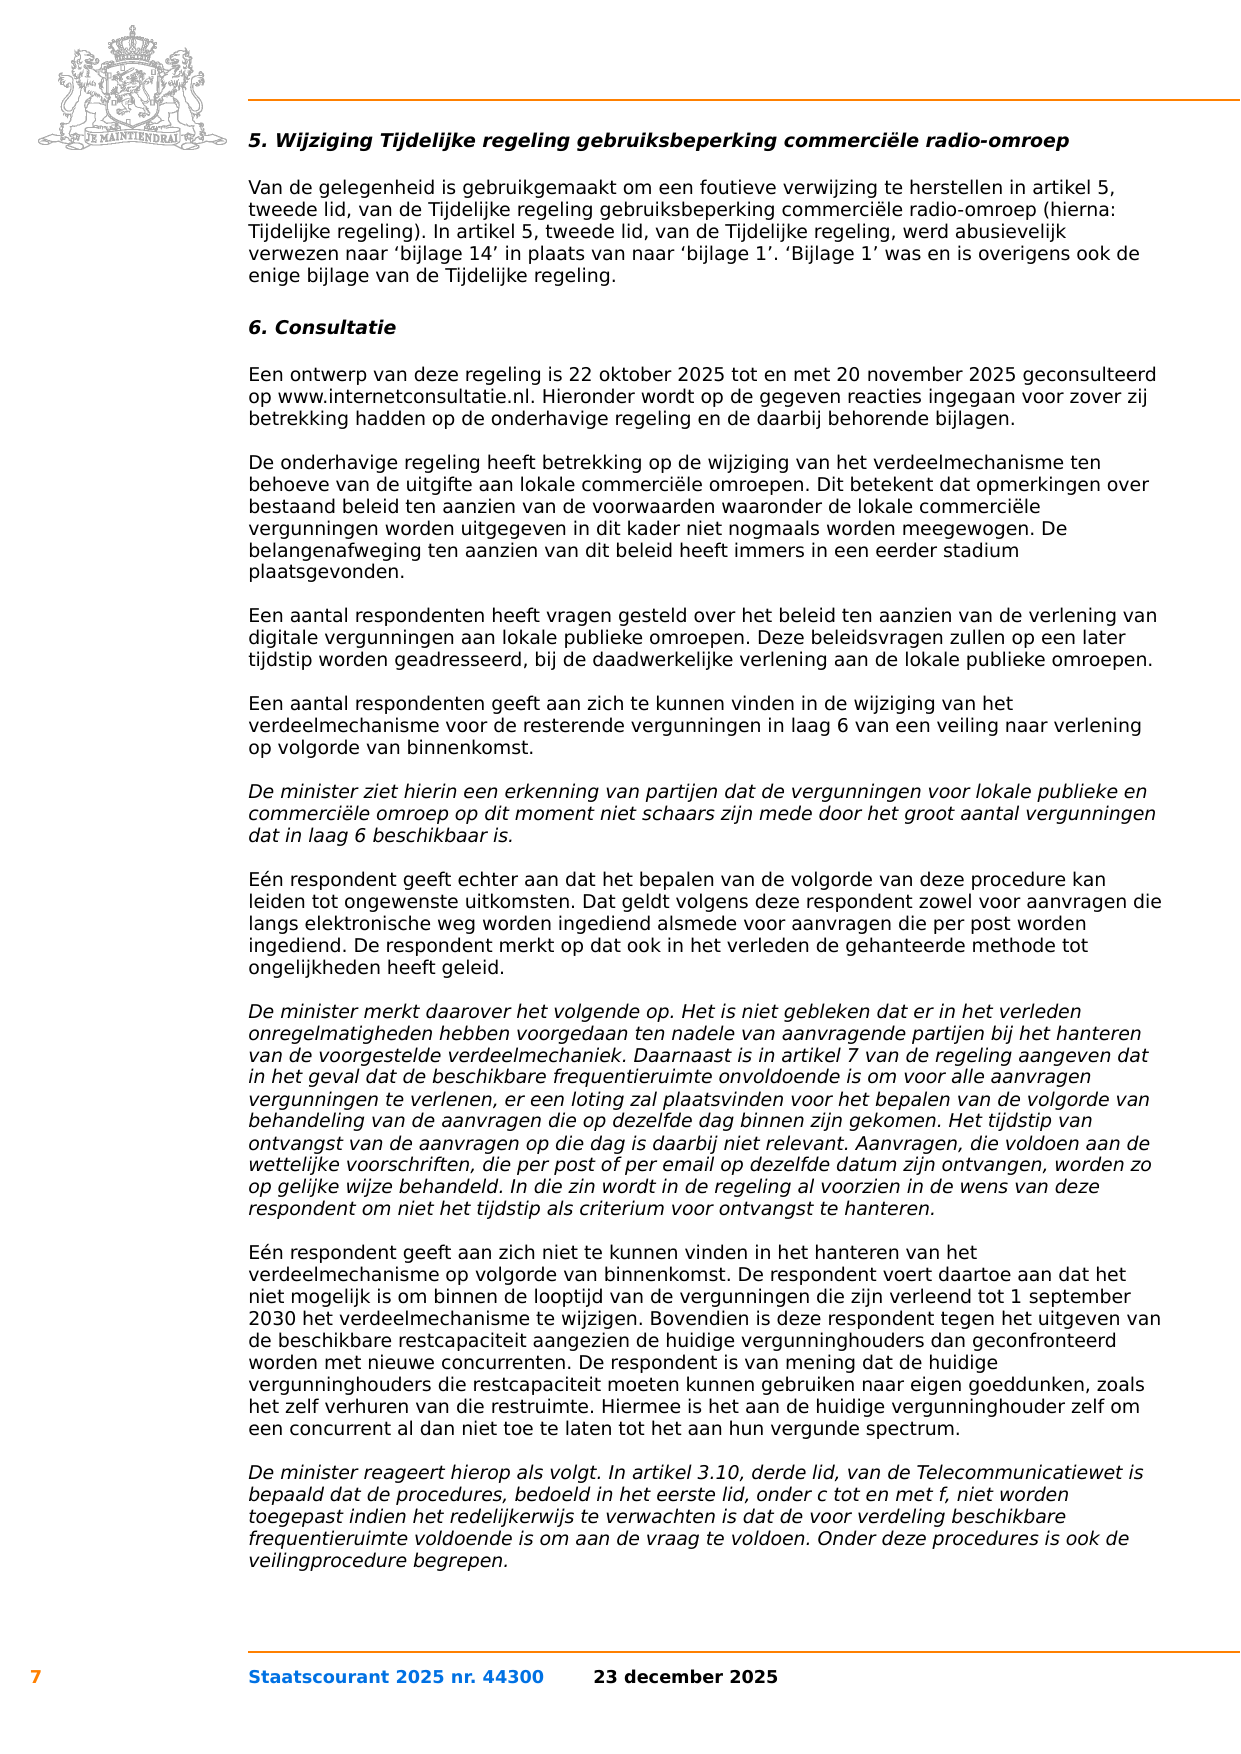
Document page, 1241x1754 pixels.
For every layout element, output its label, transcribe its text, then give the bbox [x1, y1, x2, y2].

subtitle 6. Consultatie [248, 317, 1163, 339]
text Een aantal respondenten geeft aan zich te kunnen vinden in de wijziging van het verdeelmechanisme voor de resterende vergunningen in laag 6 van een veiling naar verlening op volgorde van binnenkomst. [248, 693, 1163, 759]
text Eén respondent geeft aan zich niet te kunnen vinden in het hanteren van het verdeelmechanisme op volgorde van binnenkomst. De respondent voert daartoe aan dat het niet mogelijk is om binnen de looptijd van de vergunningen die zijn verleend tot 1 september 2030 het verdeelmechanisme te wijzigen. Bovendien is deze respondent tegen het uitgeven van de beschikbare restcapaciteit aangezien de huidige vergunninghouders dan geconfronteerd worden met nieuwe concurrenten. De respondent is van mening dat de huidige vergunninghouders die restcapaciteit moeten kunnen gebruiken naar eigen goeddunken, zoals het zelf verhuren van die restruimte. Hiermee is het aan de huidige vergunninghouder zelf om een concurrent al dan niet toe te laten tot het aan hun vergunde spectrum. [248, 1242, 1163, 1440]
text De minister merkt daarover het volgende op. Het is niet gebleken dat er in het verleden onregelmatigheden hebben voorgedaan ten nadele van aanvragende partijen bij het hanteren van de voorgestelde verdeelmechaniek. Daarnaast is in artikel 7 van de regeling aangeven dat in het geval dat de beschikbare frequentieruimte onvoldoende is om voor alle aanvragen vergunningen te verlenen, er een loting zal plaatsvinden voor het bepalen van de volgorde van behandeling van de aanvragen die op dezelfde dag binnen zijn gekomen. Het tijdstip van ontvangst van de aanvragen op die dag is daarbij niet relevant. Aanvragen, die voldoen aan de wettelijke voorschriften, die per post of per email op dezelfde datum zijn ontvangen, worden zo op gelijke wijze behandeld. In die zin wordt in de regeling al voorzien in de wens van deze respondent om niet het tijdstip als criterium voor ontvangst te hanteren. [248, 1001, 1163, 1220]
text Een ontwerp van deze regeling is 22 oktober 2025 tot en met 20 november 2025 geconsulteerd op www.internetconsultatie.nl. Hieronder wordt op de gegeven reacties ingegaan voor zover zij betrekking hadden op de onderhavige regeling en de daarbij behorende bijlagen. [248, 364, 1163, 430]
text Van de gelegenheid is gebruikgemaakt om een foutieve verwijzing te herstellen in artikel 5, tweede lid, van de Tijdelijke regeling gebruiksbeperking commerciële radio-omroep (hierna: Tijdelijke regeling). In artikel 5, tweede lid, van de Tijdelijke regeling, werd abusievelijk verwezen naar ‘bijlage 14’ in plaats van naar ‘bijlage 1’. ‘Bijlage 1’ was en is overigens ook de enige bijlage van de Tijdelijke regeling. [248, 177, 1163, 287]
text De minister reageert hierop als volgt. In artikel 3.10, derde lid, van de Telecommunicatiewet is bepaald dat de procedures, bedoeld in het eerste lid, onder c tot en met f, niet worden toegepast indien het redelijkerwijs te verwachten is dat de voor verdeling beschikbare frequentieruimte voldoende is om aan de vraag te voldoen. Onder deze procedures is ook de veilingprocedure begrepen. [248, 1462, 1163, 1572]
text Eén respondent geeft echter aan dat het bepalen van de volgorde van deze procedure kan leiden tot ongewenste uitkomsten. Dat geldt volgens deze respondent zowel voor aanvragen die langs elektronische weg worden ingediend alsmede voor aanvragen die per post worden ingediend. De respondent merkt op dat ook in het verleden de gehanteerde methode tot ongelijkheden heeft geleid. [248, 869, 1163, 979]
text De onderhavige regeling heeft betrekking op de wijziging van het verdeelmechanisme ten behoeve van de uitgifte aan lokale commerciële omroepen. Dit betekent dat opmerkingen over bestaand beleid ten aanzien van de voorwaarden waaronder de lokale commerciële vergunningen worden uitgegeven in dit kader niet nogmaals worden meegewogen. De belangenafweging ten aanzien van dit beleid heeft immers in een eerder stadium plaatsgevonden. [248, 452, 1163, 583]
picture [38, 25, 227, 150]
subtitle 5. Wijziging Tijdelijke regeling gebruiksbeperking commerciële radio-omroep [248, 130, 1163, 152]
text De minister ziet hierin een erkenning van partijen dat de vergunningen voor lokale publieke en commerciële omroep op dit moment niet schaars zijn mede door het groot aantal vergunningen dat in laag 6 beschikbaar is. [248, 781, 1163, 847]
text Een aantal respondenten heeft vragen gesteld over het beleid ten aanzien van de verlening van digitale vergunningen aan lokale publieke omroepen. Deze beleidsvragen zullen op een later tijdstip worden geadresseerd, bij de daadwerkelijke verlening aan de lokale publieke omroepen. [248, 605, 1163, 671]
